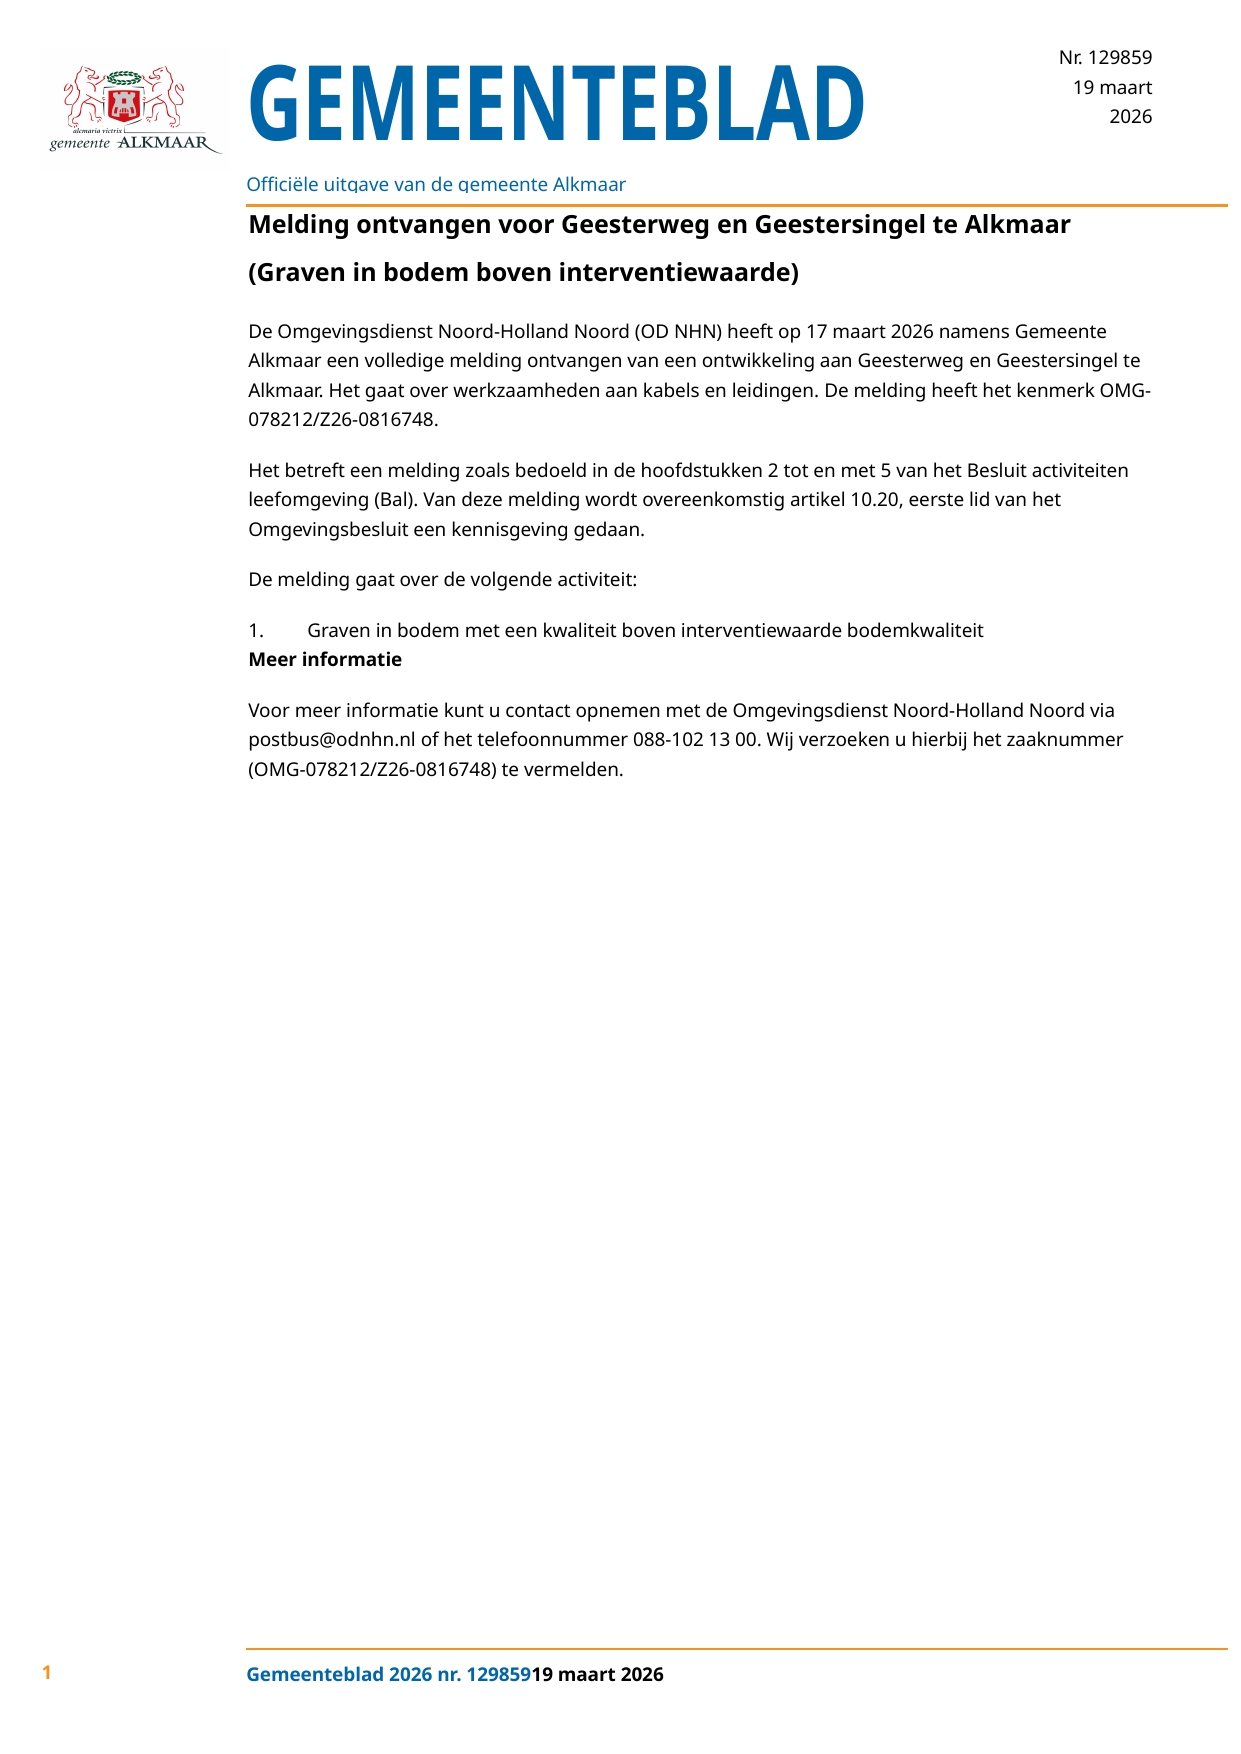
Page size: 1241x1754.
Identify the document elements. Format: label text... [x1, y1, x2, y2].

text De melding gaat over de volgende activiteit: [248, 567, 1152, 592]
list Graven in bodem met een kwaliteit boven interventiewaarde bodemkwaliteit [248, 617, 1152, 643]
text Het betreft een melding zoals bedoeld in de hoofdstukken 2 tot en met 5 van het Besluit activiteiten leefomgeving (Bal). Van deze melding wordt overeenkomstig artikel 10.20, eerste lid van het Omgevingsbesluit een kennisgeving gedaan. [248, 457, 1152, 542]
text Voor meer informatie kunt u contact opnemen met de Omgevingsdienst Noord-Holland Noord via postbus@odnhn.nl of het telefoonnummer 088-102 13 00. Wij verzoeken u hierbij het zaaknummer (OMG-078212/Z26-0816748) te vermelden. [248, 697, 1152, 782]
picture [41, 47, 231, 172]
text Meer informatie [248, 647, 1152, 672]
text Melding ontvangen voor Geesterweg en Geestersingel te Alkmaar (Graven in bodem boven interventiewaarde) [248, 207, 1152, 288]
text De Omgevingsdienst Noord-Holland Noord (OD NHN) heeft op 17 maart 2026 namens Gemeente Alkmaar een volledige melding ontvangen van een ontwikkeling aan Geesterweg en Geestersingel te Alkmaar. Het gaat over werkzaamheden aan kabels en leidingen. De melding heeft het kenmerk OMG-078212/Z26-0816748. [248, 318, 1152, 432]
